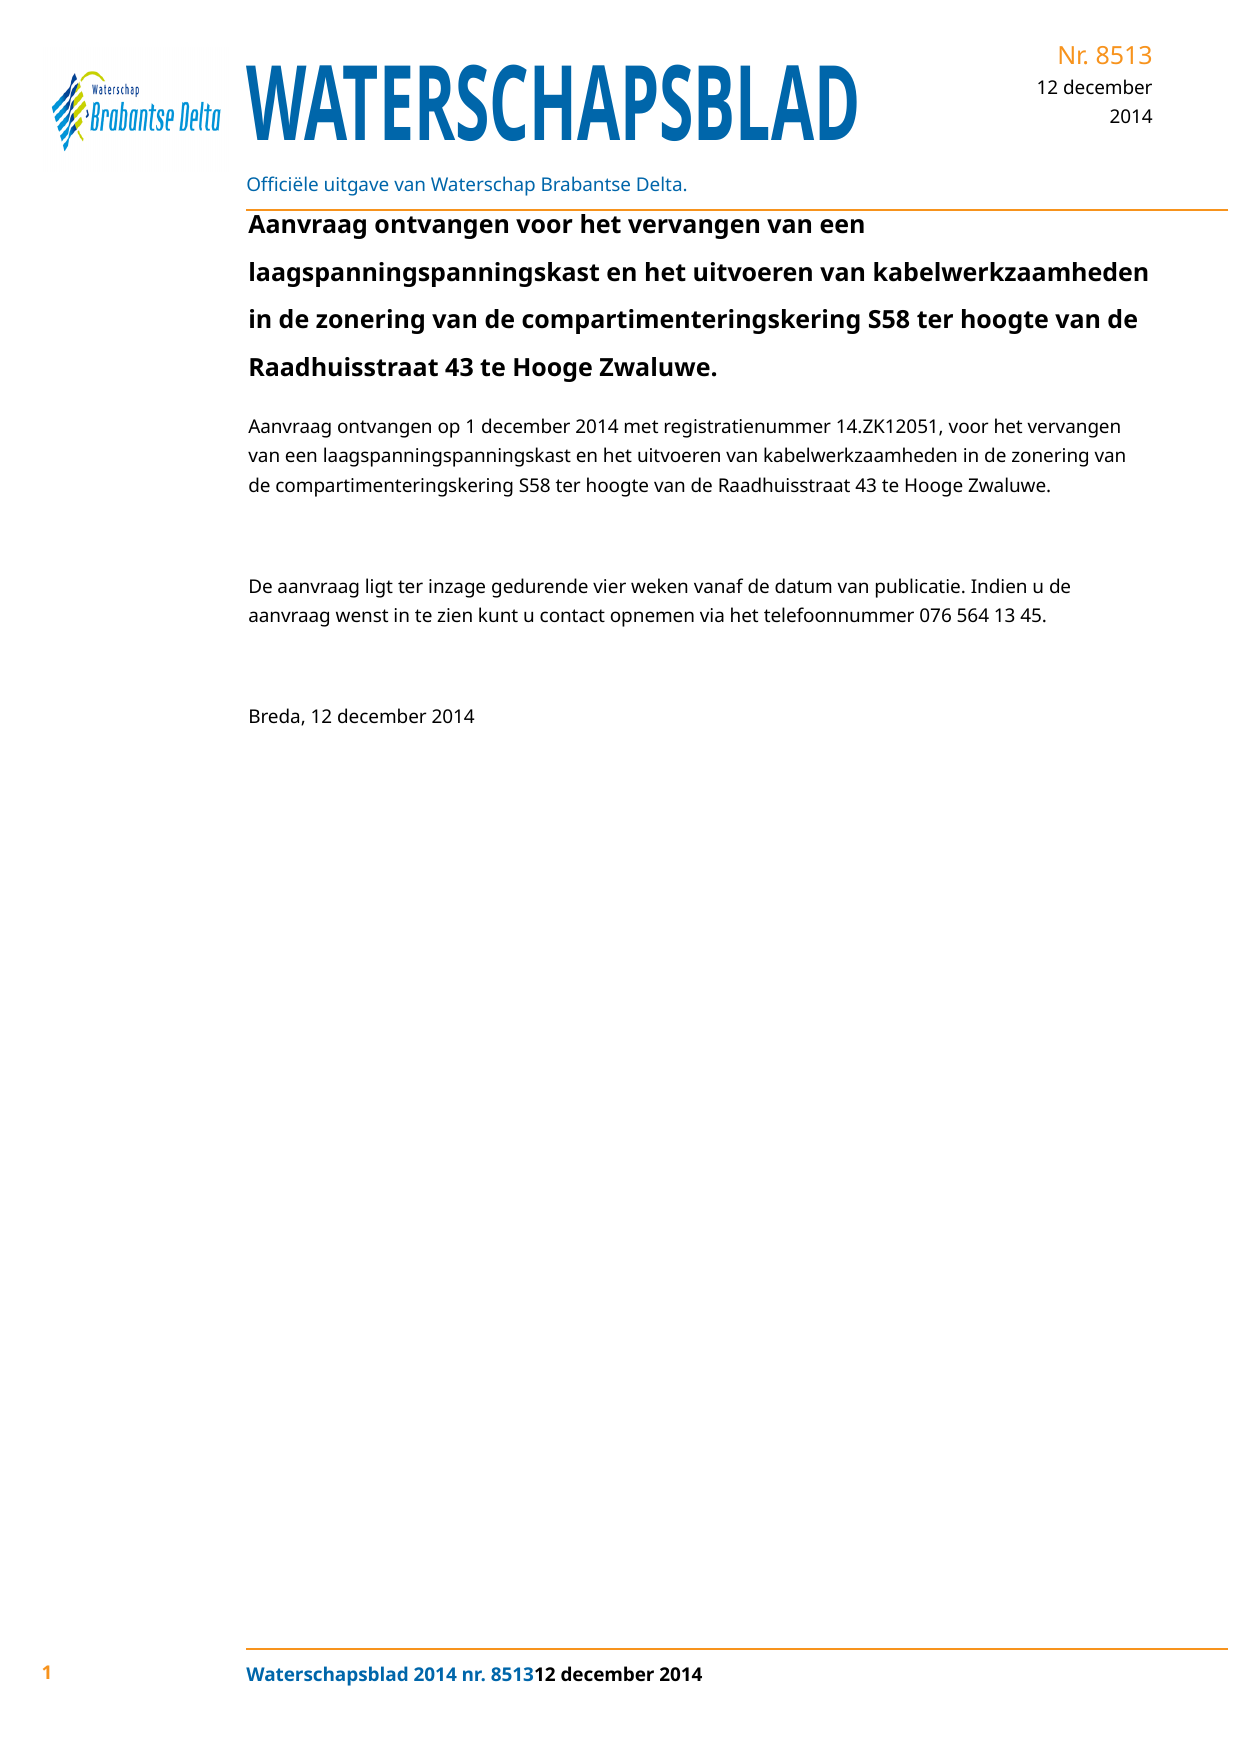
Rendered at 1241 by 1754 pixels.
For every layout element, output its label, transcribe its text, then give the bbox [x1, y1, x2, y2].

text Breda, 12 december 2014 [248, 703, 1152, 729]
text Aanvraag ontvangen voor het vervangen van een laagspanningspanningskast en het uitvoeren van kabelwerkzaamheden in de zonering van de compartimenteringskering S58 ter hoogte van de Raadhuisstraat 43 te Hooge Zwaluwe. [248, 211, 1152, 384]
picture [41, 47, 231, 172]
text De aanvraag ligt ter inzage gedurende vier weken vanaf de datum van publicatie. Indien u de aanvraag wenst in te zien kunt u contact opnemen via het telefoonnummer 076 564 13 45. [248, 573, 1152, 628]
text Aanvraag ontvangen op 1 december 2014 met registratienummer 14.ZK12051, voor het vervangen van een laagspanningspanningskast en het uitvoeren van kabelwerkzaamheden in de zonering van de compartimenteringskering S58 ter hoogte van de Raadhuisstraat 43 te Hooge Zwaluwe. [248, 413, 1152, 498]
